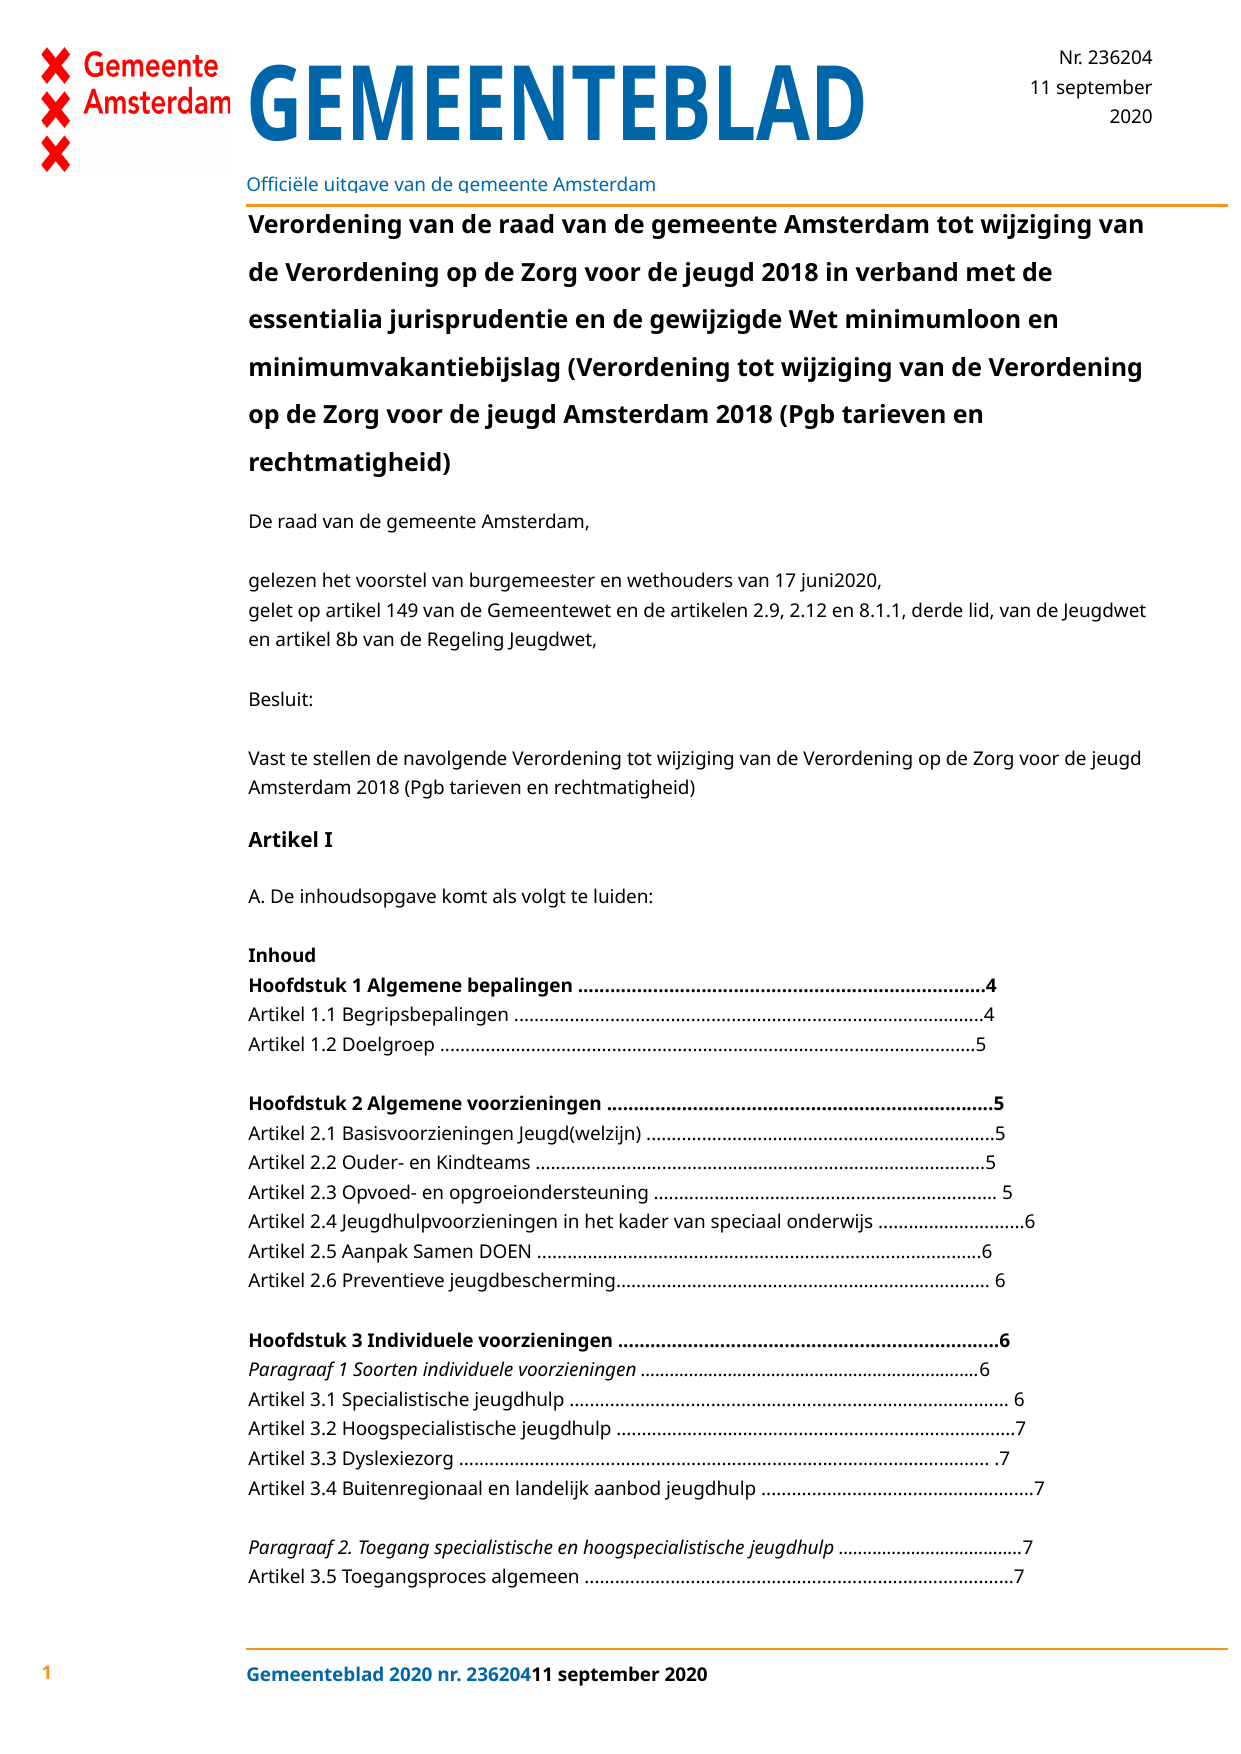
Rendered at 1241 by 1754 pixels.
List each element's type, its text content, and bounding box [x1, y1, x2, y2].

text Paragraaf 2. Toegang specialistische en hoogspecialistische jeugdhulp ......................................7 [248, 1534, 1152, 1559]
text gelet op artikel 149 van de Gemeentewet en de artikelen 2.9, 2.12 en 8.1.1, derde lid, van de Jeugdwet en artikel 8b van de Regeling Jeugdwet, [248, 597, 1152, 652]
text Hoofdstuk 1 Algemene bepalingen ............................................................................4 [248, 972, 1152, 997]
text Artikel 2.2 Ouder- en Kindteams .........................................................................................5 [248, 1149, 1152, 1175]
text A. De inhoudsopgave komt als volgt te luiden: [248, 883, 1152, 909]
text Artikel 3.2 Hoogspecialistische jeugdhulp ...............................................................................7 [248, 1416, 1152, 1441]
text gelezen het voorstel van burgemeester en wethouders van 17 juni2020, [248, 567, 1152, 593]
text Artikel I [248, 825, 1152, 853]
text Hoofdstuk 3 Individuele voorzieningen .......................................................................6 [248, 1327, 1152, 1352]
picture [41, 47, 231, 172]
text De raad van de gemeente Amsterdam, [248, 508, 1152, 534]
text Vast te stellen de navolgende Verordening tot wijziging van de Verordening op de Zorg voor de jeugd Amsterdam 2018 (Pgb tarieven en rechtmatigheid) [248, 745, 1152, 800]
text Artikel 3.3 Dyslexiezorg ......................................................................................................... .7 [248, 1445, 1152, 1471]
text Artikel 1.2 Doelgroep ..........................................................................................................5 [248, 1031, 1152, 1057]
text Verordening van de raad van de gemeente Amsterdam tot wijziging van de Verordening op de Zorg voor de jeugd 2018 in verband met de essentialia jurisprudentie en de gewijzigde Wet minimumloon en minimumvakantiebijslag (Verordening tot wijziging van de Verordening op de Zorg voor de jeugd Amsterdam 2018 (Pgb tarieven en rechtmatigheid) [248, 207, 1152, 479]
text Artikel 2.3 Opvoed- en opgroeiondersteuning .................................................................... 5 [248, 1179, 1152, 1204]
text Artikel 3.5 Toegangsproces algemeen .....................................................................................7 [248, 1563, 1152, 1589]
text Paragraaf 1 Soorten individuele voorzieningen ......................................................................6 [248, 1356, 1152, 1382]
text Artikel 2.6 Preventieve jeugdbescherming.......................................................................... 6 [248, 1268, 1152, 1293]
text Artikel 2.4 Jeugdhulpvoorzieningen in het kader van speciaal onderwijs .............................6 [248, 1208, 1152, 1234]
text Artikel 3.1 Specialistische jeugdhulp ....................................................................................... 6 [248, 1386, 1152, 1412]
text Artikel 2.1 Basisvoorzieningen Jeugd(welzijn) .....................................................................5 [248, 1120, 1152, 1145]
text Inhoud [248, 942, 1152, 968]
text Artikel 3.4 Buitenregionaal en landelijk aanbod jeugdhulp ......................................................7 [248, 1475, 1152, 1500]
text Artikel 1.1 Begripsbepalingen .............................................................................................4 [248, 1001, 1152, 1027]
text Besluit: [248, 686, 1152, 712]
text Artikel 2.5 Aanpak Samen DOEN ........................................................................................6 [248, 1238, 1152, 1264]
text Hoofdstuk 2 Algemene voorzieningen ........................................................................5 [248, 1090, 1152, 1116]
